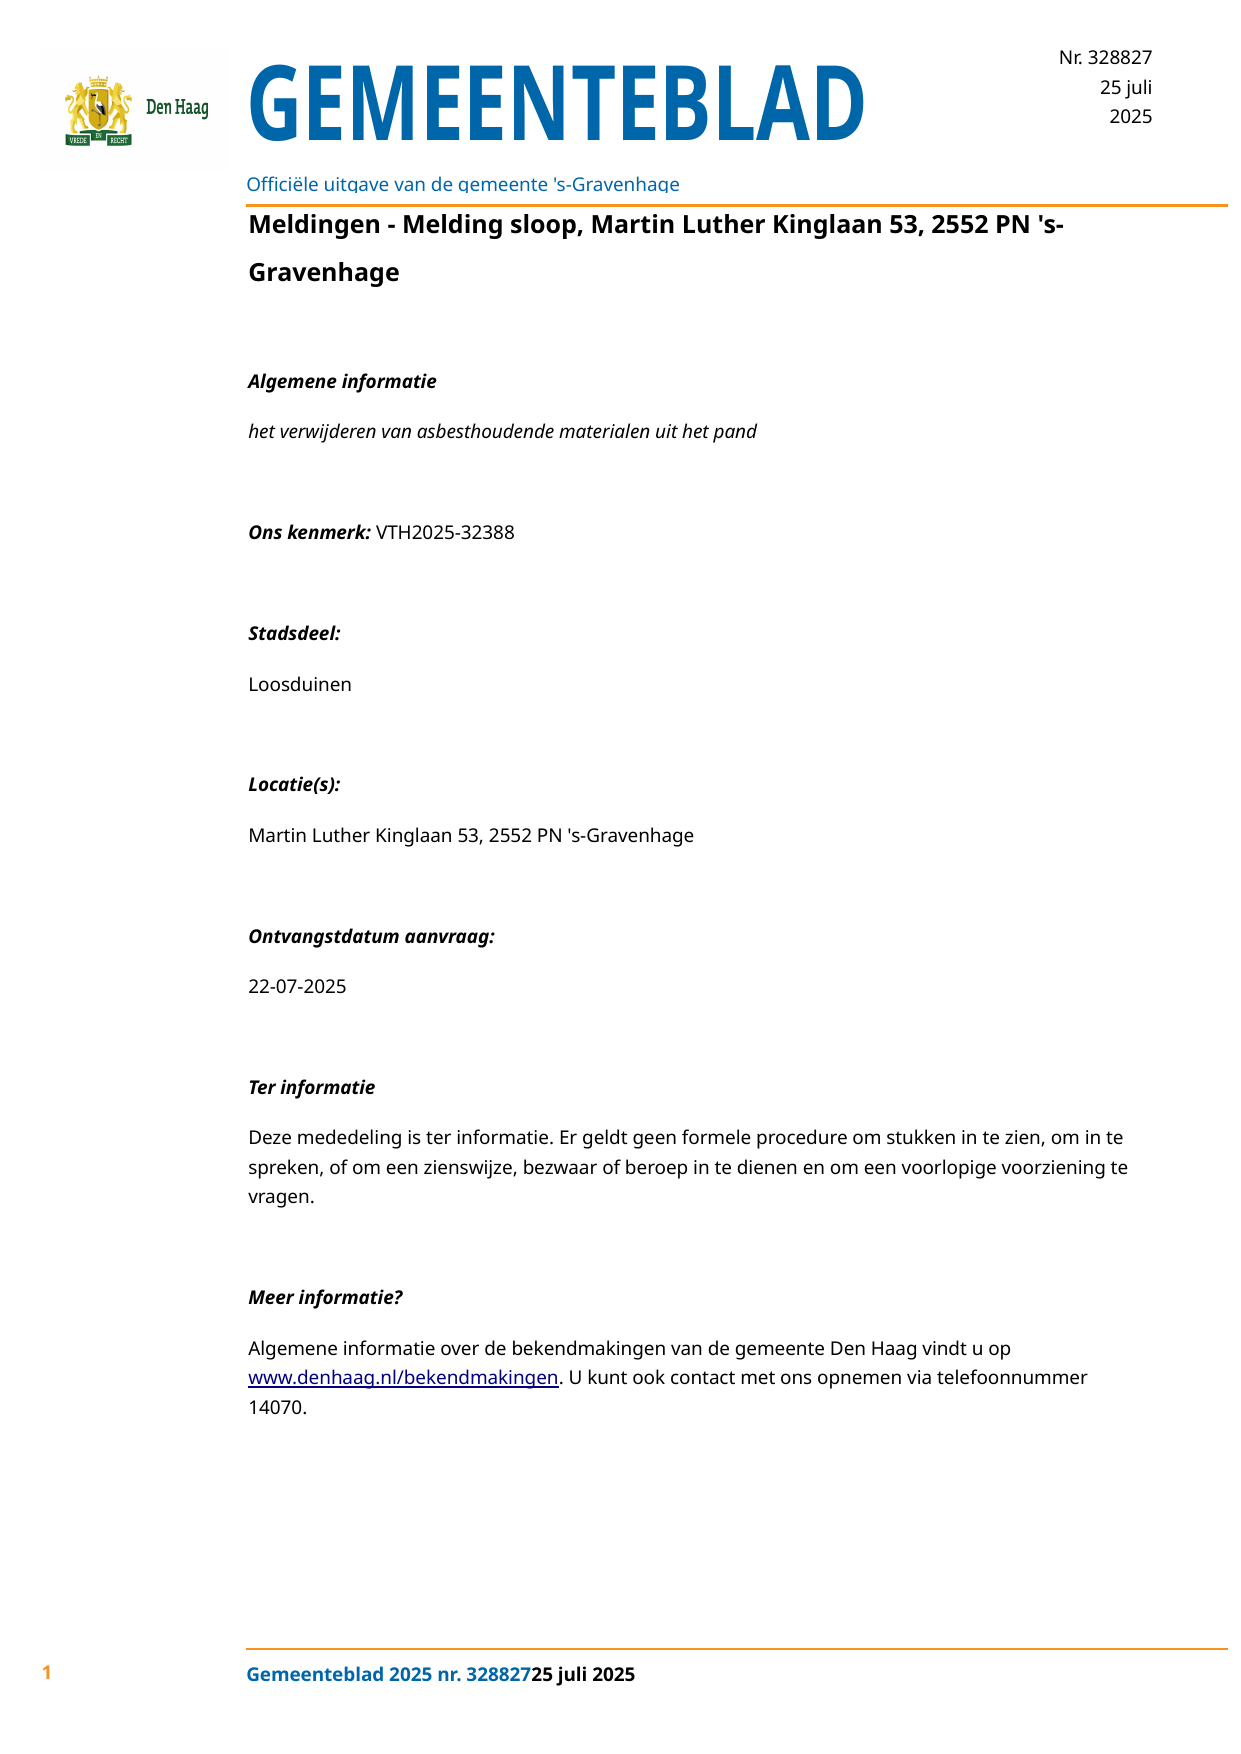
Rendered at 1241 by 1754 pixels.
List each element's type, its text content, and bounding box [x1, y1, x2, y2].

text 22-07-2025 [248, 973, 1152, 999]
text het verwijderen van asbesthoudende materialen uit het pand [248, 419, 1152, 444]
text Algemene informatie [248, 368, 1152, 394]
text Ons kenmerk: VTH2025-32388 [248, 519, 1152, 545]
text Stadsdeel: [248, 620, 1152, 646]
text Meldingen - Melding sloop, Martin Luther Kinglaan 53, 2552 PN 's-Gravenhage [248, 207, 1152, 288]
text Ontvangstdatum aanvraag: [248, 923, 1152, 949]
picture [41, 47, 231, 172]
text Loosduinen [248, 671, 1152, 697]
text Martin Luther Kinglaan 53, 2552 PN 's-Gravenhage [248, 822, 1152, 848]
text Ter informatie [248, 1074, 1152, 1100]
text Deze mededeling is ter informatie. Er geldt geen formele procedure om stukken in te zien, om in te spreken, of om een zienswijze, bezwaar of beroep in te dienen en om een voorlopige voorziening te vragen. [248, 1124, 1152, 1209]
text Algemene informatie over de bekendmakingen van de gemeente Den Haag vindt u op www.denhaag.nl/bekendmakingen. U kunt ook contact met ons opnemen via telefoonnummer 14070. [248, 1335, 1152, 1420]
text Meer informatie? [248, 1284, 1152, 1310]
text Locatie(s): [248, 772, 1152, 797]
